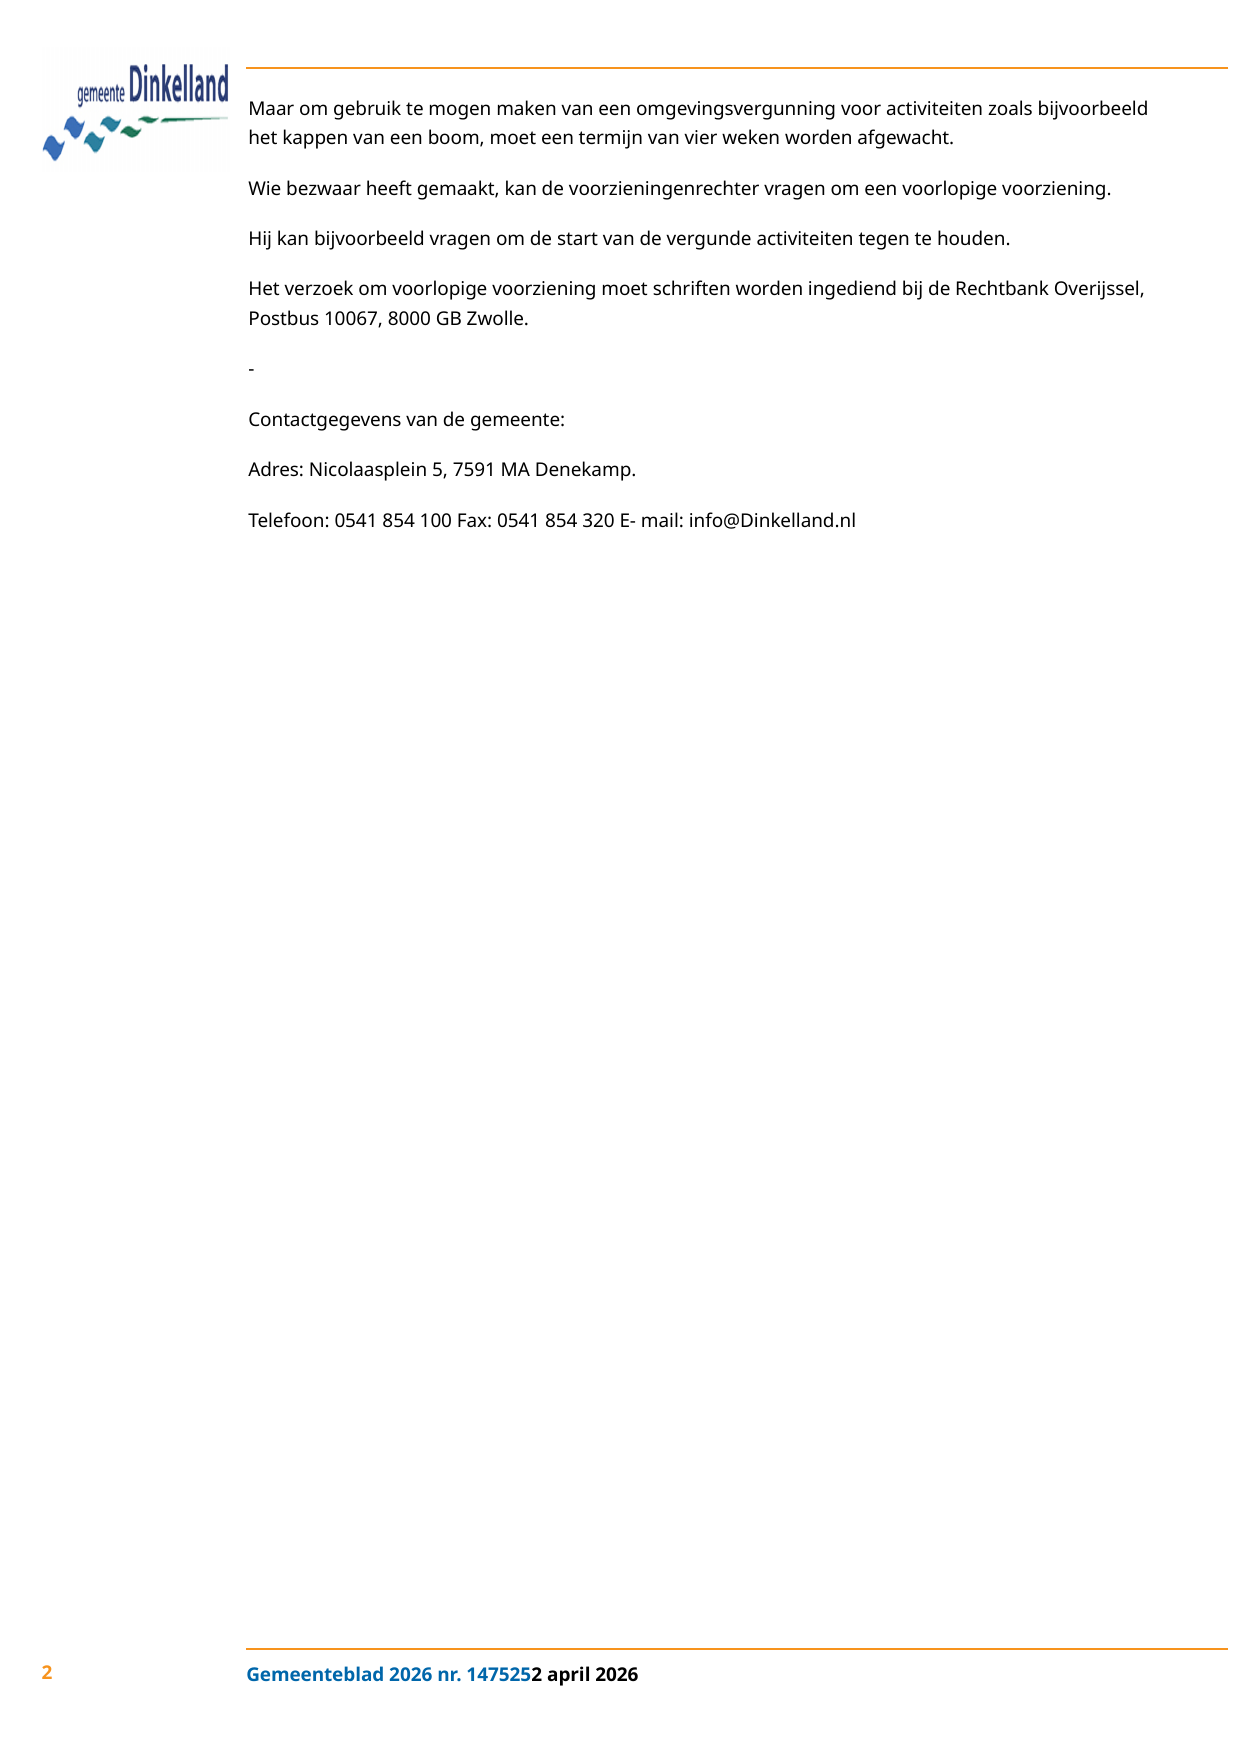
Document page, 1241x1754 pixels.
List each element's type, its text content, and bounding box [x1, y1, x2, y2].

text Telefoon: 0541 854 100 Fax: 0541 854 320 E- mail: info@Dinkelland.nl [248, 507, 1152, 533]
text Adres: Nicolaasplein 5, 7591 MA Denekamp. [248, 456, 1152, 482]
text - [248, 356, 1152, 381]
text Hij kan bijvoorbeeld vragen om de start van de vergunde activiteiten tegen te houden. [248, 225, 1152, 251]
text Het verzoek om voorlopige voorziening moet schriften worden ingediend bij de Rechtbank Overijssel, Postbus 10067, 8000 GB Zwolle. [248, 276, 1152, 331]
text Maar om gebruik te mogen maken van een omgevingsvergunning voor activiteiten zoals bijvoorbeeld het kappen van een boom, moet een termijn van vier weken worden afgewacht. [248, 95, 1152, 150]
text Wie bezwaar heeft gemaakt, kan de voorzieningenrechter vragen om een voorlopige voorziening. [248, 175, 1152, 201]
picture [41, 47, 231, 172]
text Contactgegevens van de gemeente: [248, 406, 1152, 432]
